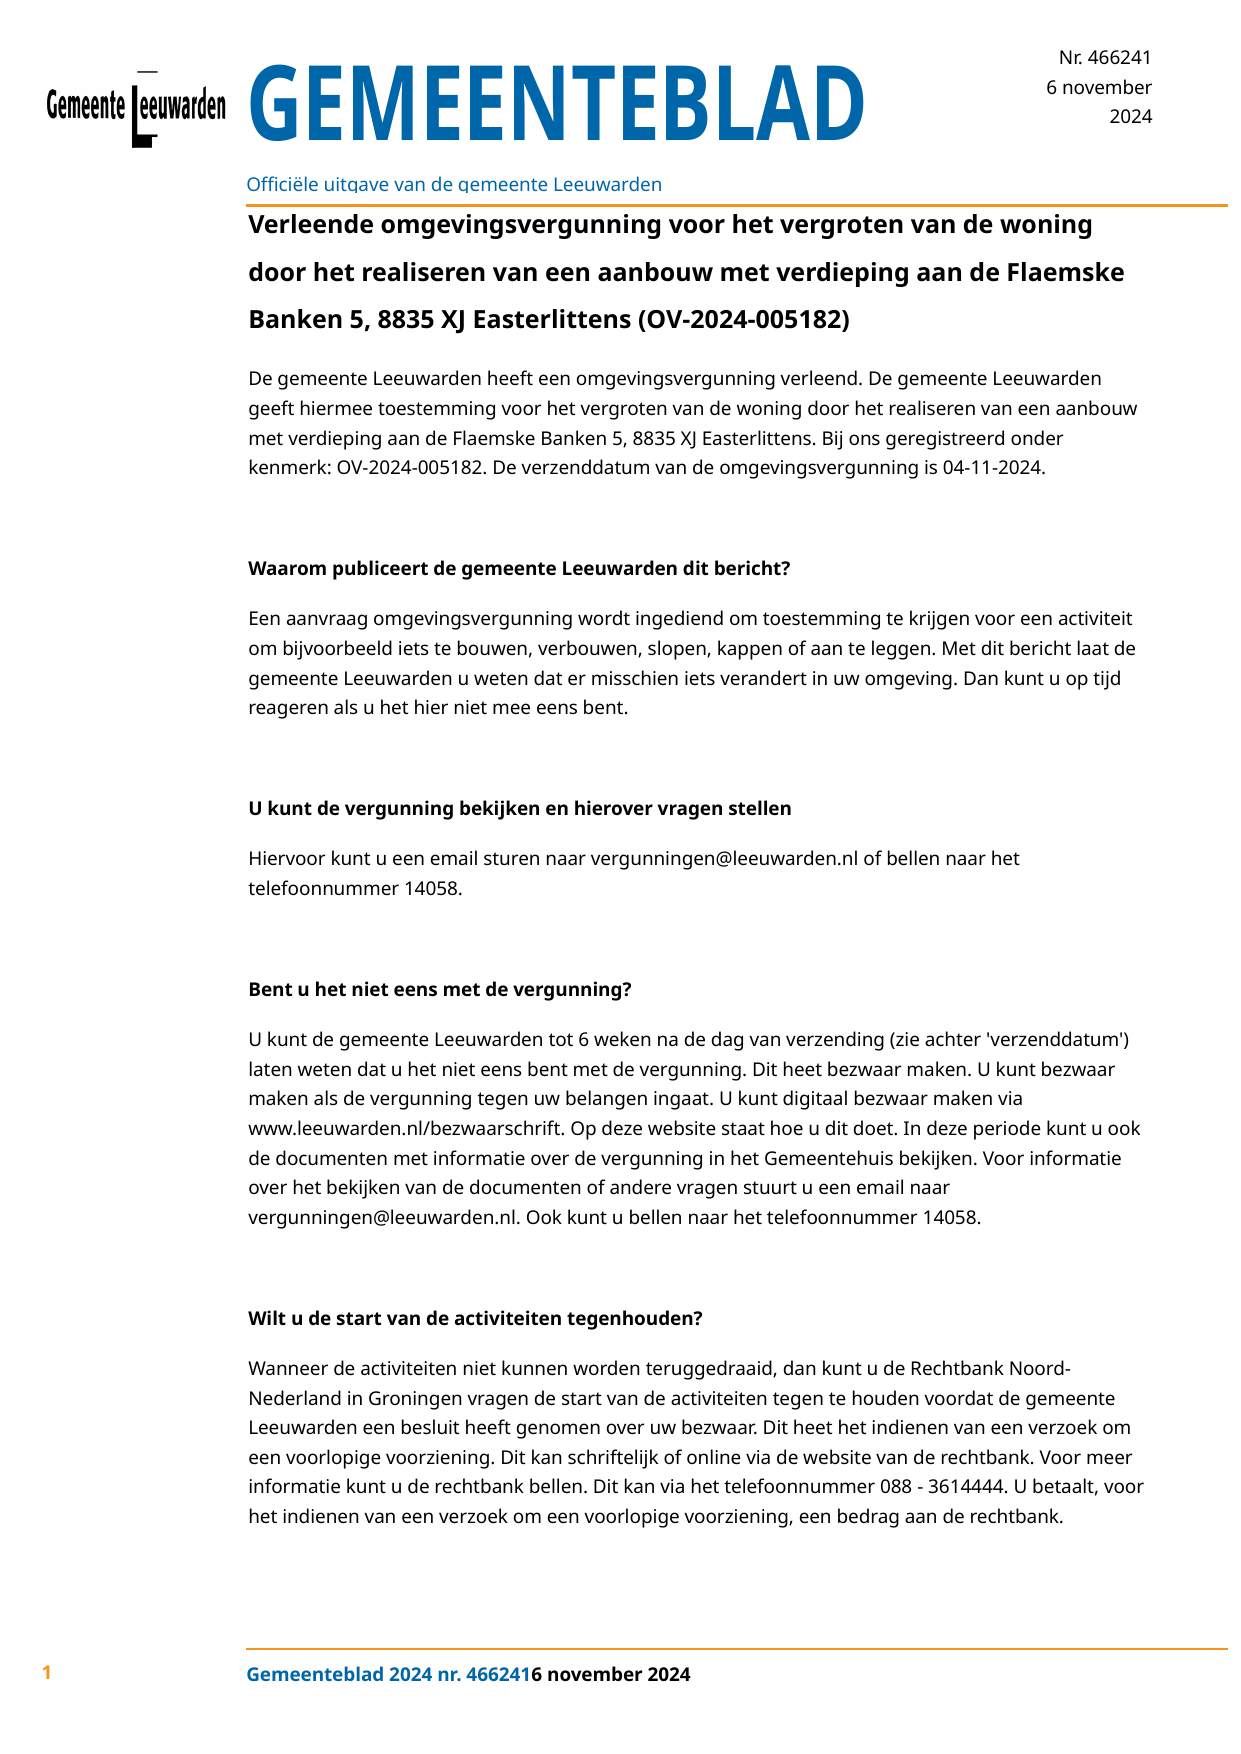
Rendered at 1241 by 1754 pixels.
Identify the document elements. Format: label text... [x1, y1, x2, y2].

text De gemeente Leeuwarden heeft een omgevingsvergunning verleend. De gemeente Leeuwarden geeft hiermee toestemming voor het vergroten van de woning door het realiseren van een aanbouw met verdieping aan de Flaemske Banken 5, 8835 XJ Easterlittens. Bij ons geregistreerd onder kenmerk: OV-2024-005182. De verzenddatum van de omgevingsvergunning is 04-11-2024. [248, 366, 1152, 480]
text Wilt u de start van de activiteiten tegenhouden? [248, 1305, 1152, 1330]
text Bent u het niet eens met de vergunning? [248, 976, 1152, 1002]
text Hiervoor kunt u een email sturen naar vergunningen@leeuwarden.nl of bellen naar het telefoonnummer 14058. [248, 846, 1152, 901]
text Verleende omgevingsvergunning voor het vergroten van de woning door het realiseren van een aanbouw met verdieping aan de Flaemske Banken 5, 8835 XJ Easterlittens (OV-2024-005182) [248, 207, 1152, 336]
text U kunt de gemeente Leeuwarden tot 6 weken na de dag van verzending (zie achter 'verzenddatum') laten weten dat u het niet eens bent met de vergunning. Dit heet bezwaar maken. U kunt bezwaar maken als de vergunning tegen uw belangen ingaat. U kunt digitaal bezwaar maken via www.leeuwarden.nl/bezwaarschrift. Op deze website staat hoe u dit doet. In deze periode kunt u ook de documenten met informatie over de vergunning in het Gemeentehuis bekijken. Voor informatie over het bekijken van de documenten of andere vragen stuurt u een email naar vergunningen@leeuwarden.nl. Ook kunt u bellen naar het telefoonnummer 14058. [248, 1026, 1152, 1229]
text Een aanvraag omgevingsvergunning wordt ingediend om toestemming te krijgen voor een activiteit om bijvoorbeeld iets te bouwen, verbouwen, slopen, kappen of aan te leggen. Met dit bericht laat de gemeente Leeuwarden u weten dat er misschien iets verandert in uw omgeving. Dan kunt u op tijd reageren als u het hier niet mee eens bent. [248, 606, 1152, 720]
text Wanneer de activiteiten niet kunnen worden teruggedraaid, dan kunt u de Rechtbank Noord-Nederland in Groningen vragen de start van de activiteiten tegen te houden voordat de gemeente Leeuwarden een besluit heeft genomen over uw bezwaar. Dit heet het indienen van een verzoek om een voorlopige voorziening. Dit kan schriftelijk of online via de website van de rechtbank. Voor meer informatie kunt u de rechtbank bellen. Dit kan via het telefoonnummer 088 - 3614444. U betaalt, voor het indienen van een verzoek om een voorlopige voorziening, een bedrag aan de rechtbank. [248, 1355, 1152, 1529]
text Waarom publiceert de gemeente Leeuwarden dit bericht? [248, 555, 1152, 581]
text U kunt de vergunning bekijken en hierover vragen stellen [248, 795, 1152, 821]
picture [41, 47, 231, 172]
